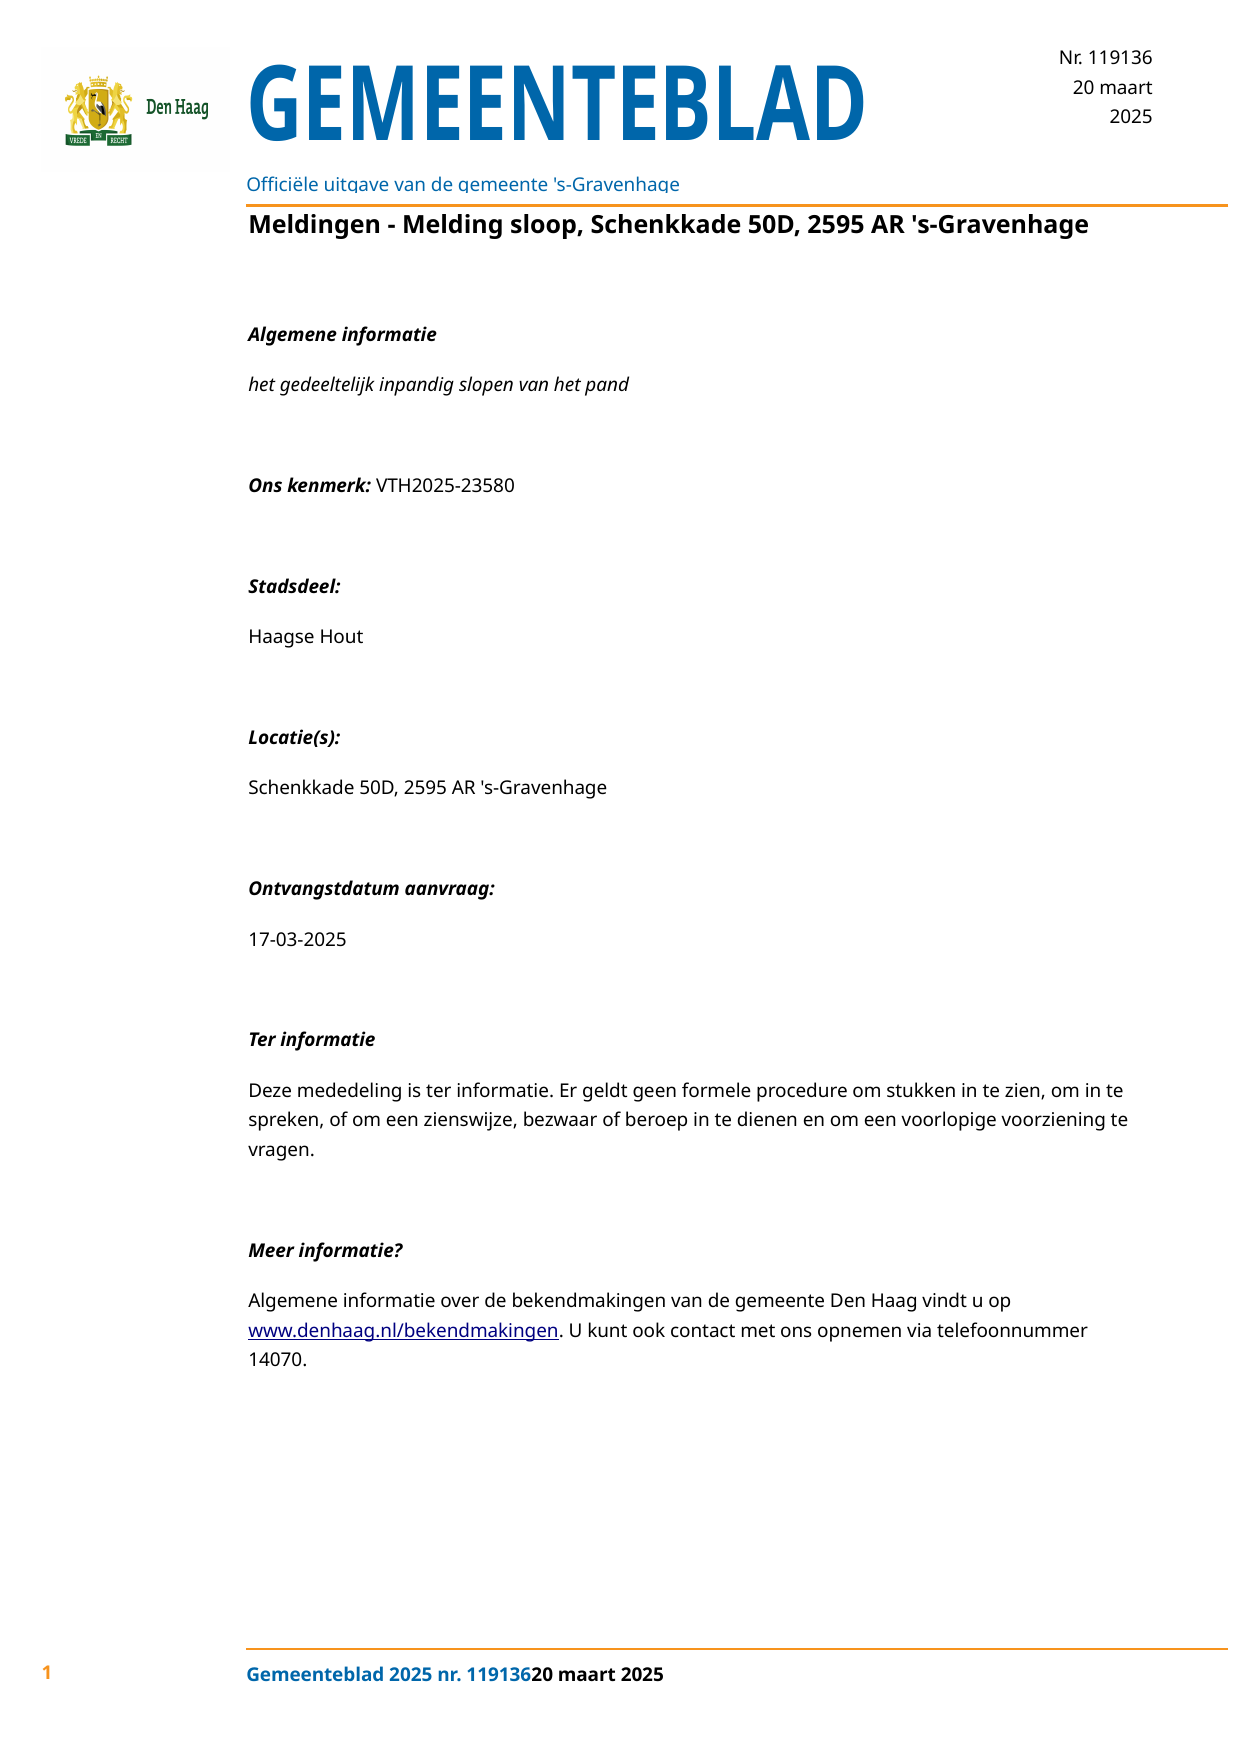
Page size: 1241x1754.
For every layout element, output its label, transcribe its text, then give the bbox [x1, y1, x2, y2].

text Deze mededeling is ter informatie. Er geldt geen formele procedure om stukken in te zien, om in te spreken, of om een zienswijze, bezwaar of beroep in te dienen en om een voorlopige voorziening te vragen. [248, 1077, 1152, 1162]
text Schenkkade 50D, 2595 AR 's-Gravenhage [248, 774, 1152, 800]
text Ter informatie [248, 1027, 1152, 1052]
text Algemene informatie over de bekendmakingen van de gemeente Den Haag vindt u op www.denhaag.nl/bekendmakingen. U kunt ook contact met ons opnemen via telefoonnummer 14070. [248, 1287, 1152, 1372]
text Locatie(s): [248, 724, 1152, 750]
picture [41, 47, 231, 172]
text het gedeeltelijk inpandig slopen van het pand [248, 371, 1152, 397]
text Ontvangstdatum aanvraag: [248, 875, 1152, 901]
text Haagse Hout [248, 623, 1152, 649]
text Meldingen - Melding sloop, Schenkkade 50D, 2595 AR 's-Gravenhage [248, 207, 1152, 241]
text Ons kenmerk: VTH2025-23580 [248, 472, 1152, 498]
text Meer informatie? [248, 1237, 1152, 1263]
text Stadsdeel: [248, 573, 1152, 598]
text Algemene informatie [248, 321, 1152, 346]
text 17-03-2025 [248, 926, 1152, 951]
